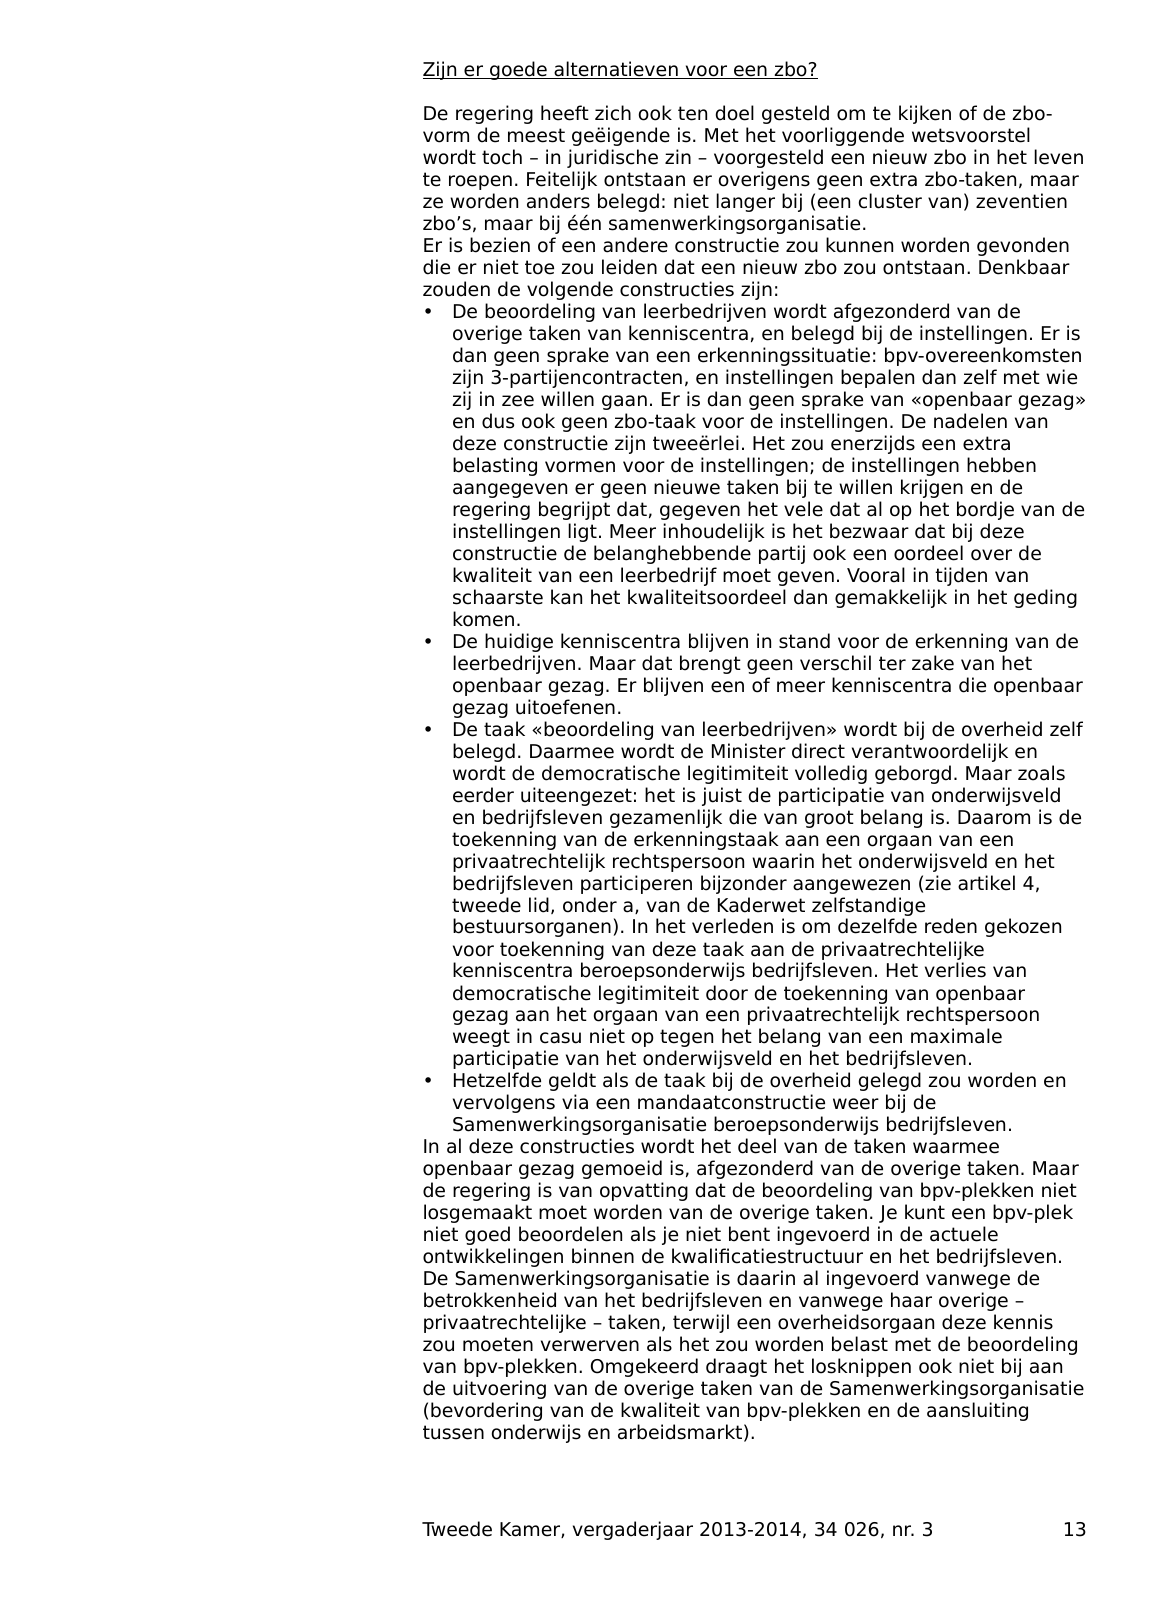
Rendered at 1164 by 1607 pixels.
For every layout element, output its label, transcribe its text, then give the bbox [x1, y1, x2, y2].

text • De taak «beoordeling van leerbedrijven» wordt bij de overheid zelf belegd. Daarmee wordt de Minister direct verantwoordelijk en wordt de democratische legitimiteit volledig geborgd. Maar zoals eerder uiteengezet: het is juist de participatie van onderwijsveld en bedrijfsleven gezamenlijk die van groot belang is. Daarom is de toekenning van de erkenningstaak aan een orgaan van een privaatrechtelijk rechtspersoon waarin het onderwijsveld en het bedrijfsleven participeren bijzonder aangewezen (zie artikel 4, tweede lid, onder a, van de Kaderwet zelfstandige bestuursorganen). In het verleden is om dezelfde reden gekozen voor toekenning van deze taak aan de privaatrechtelijke kenniscentra beroepsonderwijs bedrijfsleven. Het verlies van democratische legitimiteit door de toekenning van openbaar gezag aan het orgaan van een privaatrechtelijk rechtspersoon weegt in casu niet op tegen het belang van een maximale participatie van het onderwijsveld en het bedrijfsleven. [422, 719, 1087, 1070]
text Er is bezien of een andere constructie zou kunnen worden gevonden die er niet toe zou leiden dat een nieuw zbo zou ontstaan. Denkbaar zouden de volgende constructies zijn: [422, 235, 1087, 301]
text De regering heeft zich ook ten doel gesteld om te kijken of de zbo-vorm de meest geëigende is. Met het voorliggende wetsvoorstel wordt toch – in juridische zin – voorgesteld een nieuw zbo in het leven te roepen. Feitelijk ontstaan er overigens geen extra zbo-taken, maar ze worden anders belegd: niet langer bij (een cluster van) zeventien zbo’s, maar bij één samenwerkingsorganisatie. [422, 103, 1087, 235]
text • De beoordeling van leerbedrijven wordt afgezonderd van de overige taken van kenniscentra, en belegd bij de instellingen. Er is dan geen sprake van een erkenningssituatie: bpv-overeenkomsten zijn 3-partijencontracten, en instellingen bepalen dan zelf met wie zij in zee willen gaan. Er is dan geen sprake van «openbaar gezag» en dus ook geen zbo-taak voor de instellingen. De nadelen van deze constructie zijn tweeërlei. Het zou enerzijds een extra belasting vormen voor de instellingen; de instellingen hebben aangegeven er geen nieuwe taken bij te willen krijgen en de regering begrijpt dat, gegeven het vele dat al op het bordje van de instellingen ligt. Meer inhoudelijk is het bezwaar dat bij deze constructie de belanghebbende partij ook een oordeel over de kwaliteit van een leerbedrijf moet geven. Vooral in tijden van schaarste kan het kwaliteitsoordeel dan gemakkelijk in het geding komen. [422, 301, 1087, 631]
text • De huidige kenniscentra blijven in stand voor de erkenning van de leerbedrijven. Maar dat brengt geen verschil ter zake van het openbaar gezag. Er blijven een of meer kenniscentra die openbaar gezag uitoefenen. [422, 631, 1087, 719]
text • Hetzelfde geldt als de taak bij de overheid gelegd zou worden en vervolgens via een mandaatconstructie weer bij de Samenwerkingsorganisatie beroepsonderwijs bedrijfsleven. [422, 1070, 1087, 1136]
subtitle Zijn er goede alternatieven voor een zbo? [422, 59, 1087, 81]
text In al deze constructies wordt het deel van de taken waarmee openbaar gezag gemoeid is, afgezonderd van de overige taken. Maar de regering is van opvatting dat de beoordeling van bpv-plekken niet losgemaakt moet worden van de overige taken. Je kunt een bpv-plek niet goed beoordelen als je niet bent ingevoerd in de actuele ontwikkelingen binnen de kwalificatiestructuur en het bedrijfsleven. De Samenwerkingsorganisatie is daarin al ingevoerd vanwege de betrokkenheid van het bedrijfsleven en vanwege haar overige – privaatrechtelijke – taken, terwijl een overheidsorgaan deze kennis zou moeten verwerven als het zou worden belast met de beoordeling van bpv-plekken. Omgekeerd draagt het losknippen ook niet bij aan de uitvoering van de overige taken van de Samenwerkingsorganisatie (bevordering van de kwaliteit van bpv-plekken en de aansluiting tussen onderwijs en arbeidsmarkt). [422, 1136, 1087, 1444]
